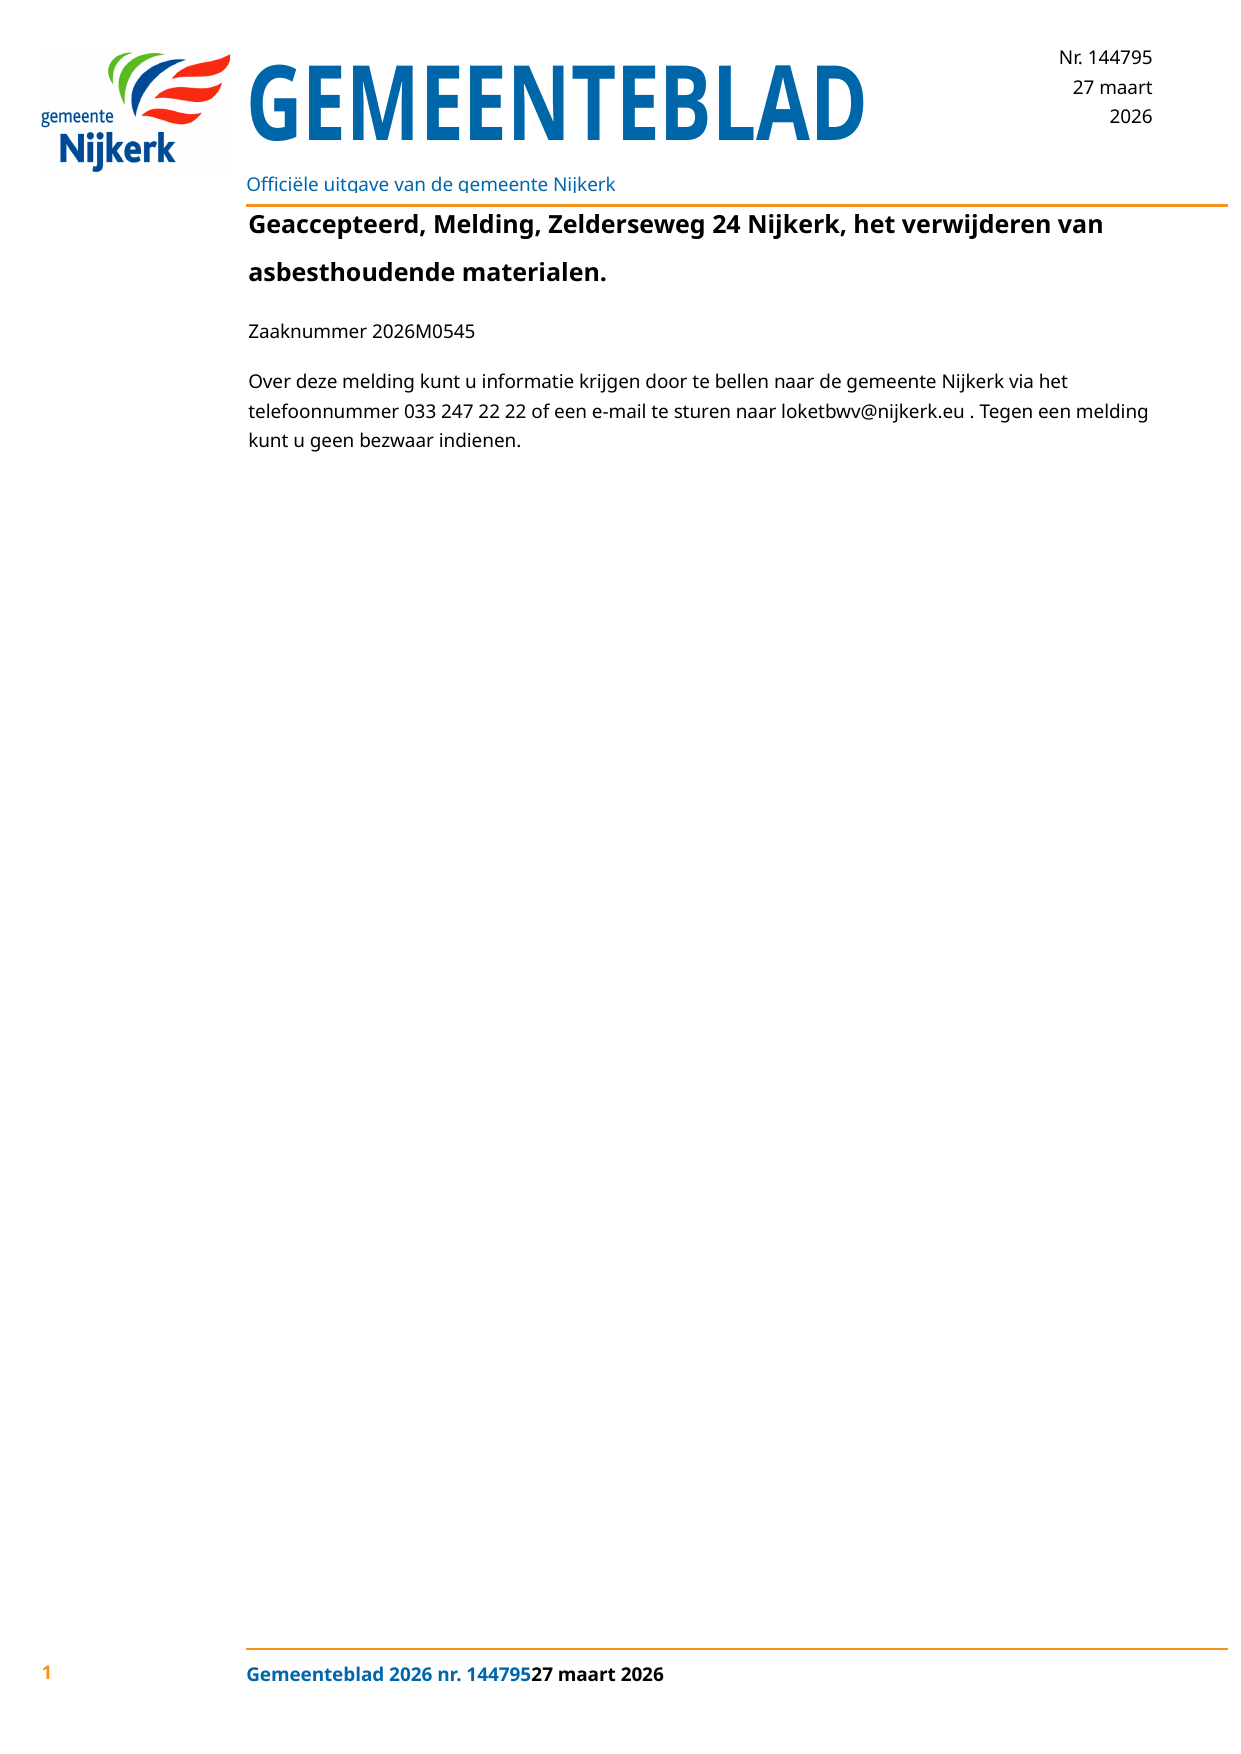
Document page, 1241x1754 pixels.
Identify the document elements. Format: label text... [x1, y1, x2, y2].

text Zaaknummer 2026M0545 [248, 318, 1152, 344]
picture [41, 47, 231, 172]
text Geaccepteerd, Melding, Zelderseweg 24 Nijkerk, het verwijderen van asbesthoudende materialen. [248, 207, 1152, 288]
text Over deze melding kunt u informatie krijgen door te bellen naar de gemeente Nijkerk via het telefoonnummer 033 247 22 22 of een e-mail te sturen naar loketbwv@nijkerk.eu . Tegen een melding kunt u geen bezwaar indienen. [248, 368, 1152, 453]
